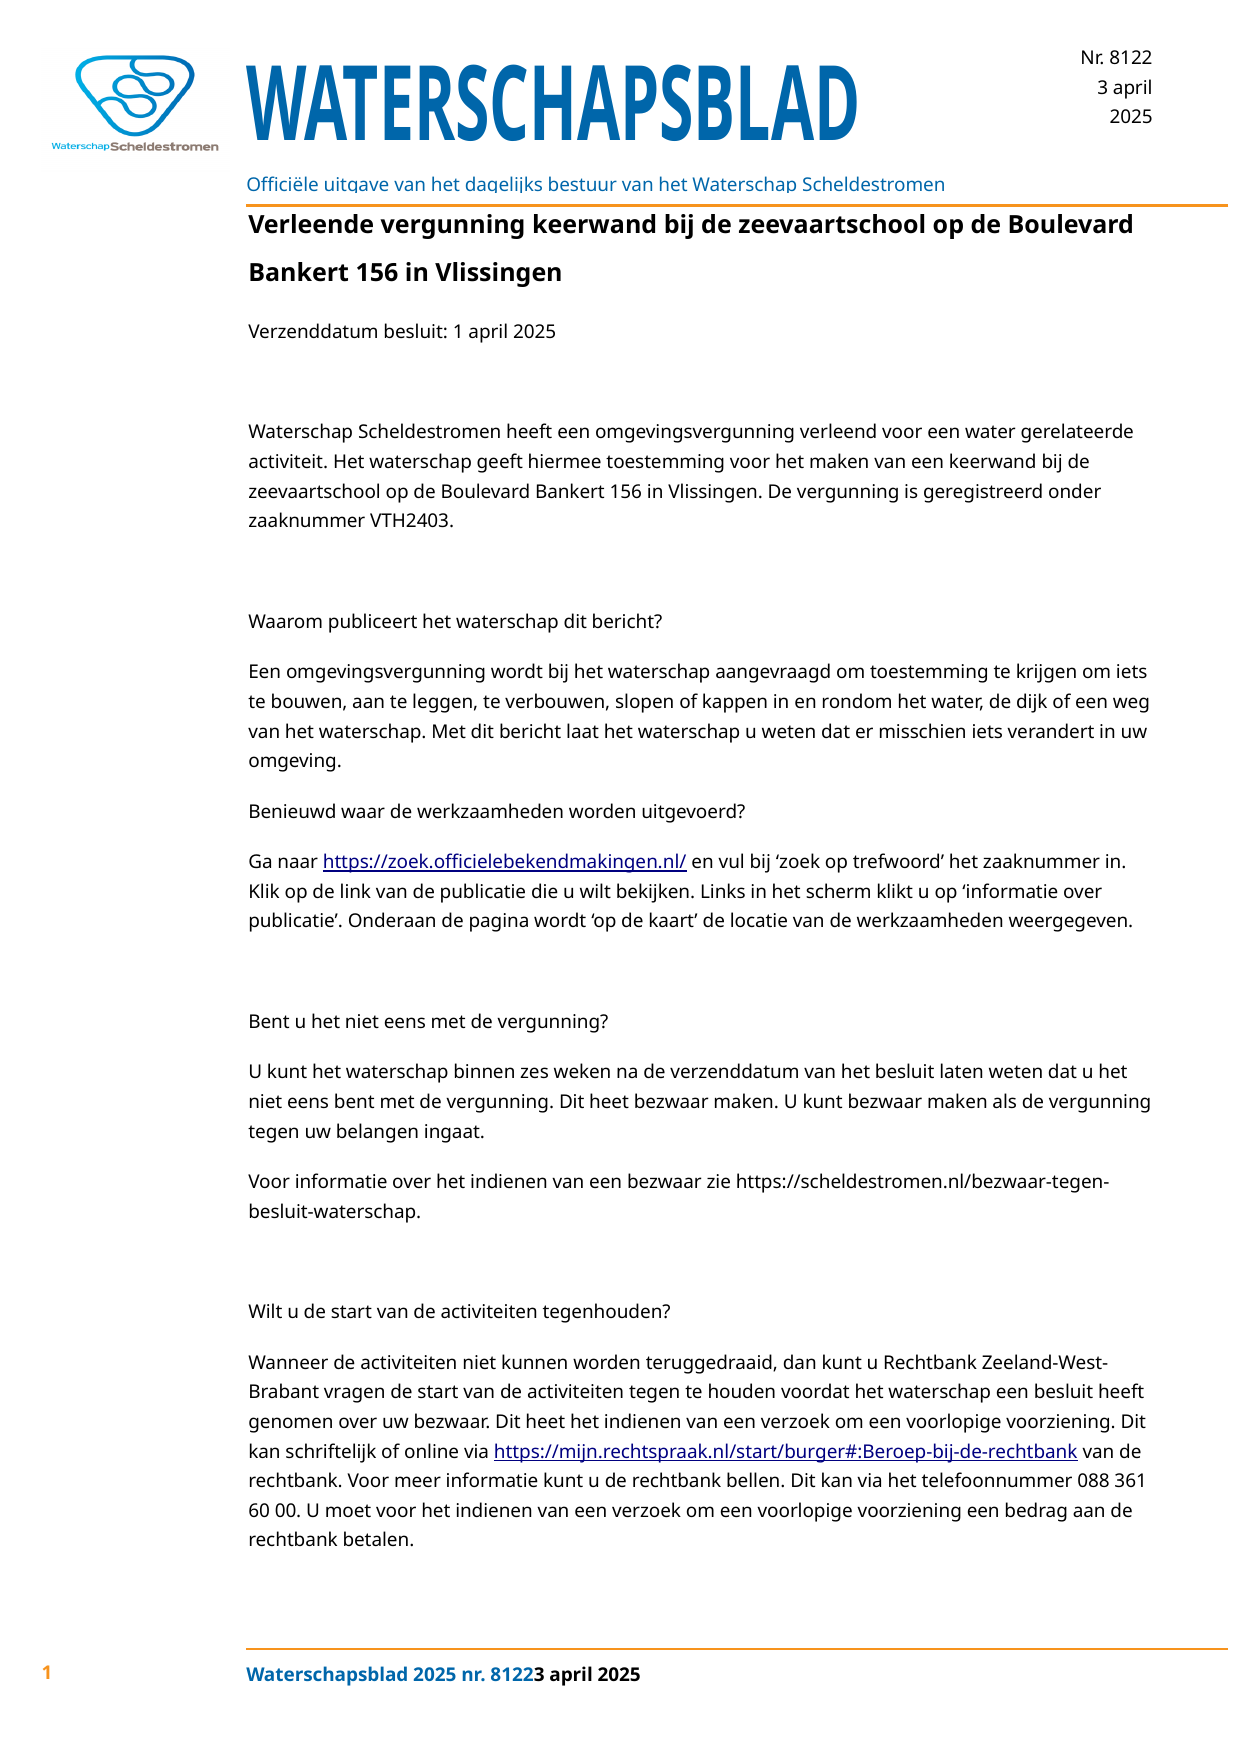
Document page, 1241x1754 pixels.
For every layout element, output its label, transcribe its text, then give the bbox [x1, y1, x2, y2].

text Verzenddatum besluit: 1 april 2025 [248, 318, 1152, 344]
text Een omgevingsvergunning wordt bij het waterschap aangevraagd om toestemming te krijgen om iets te bouwen, aan te leggen, te verbouwen, slopen of kappen in en rondom het water, de dijk of een weg van het waterschap. Met dit bericht laat het waterschap u weten dat er misschien iets verandert in uw omgeving. [248, 659, 1152, 773]
text Wilt u de start van de activiteiten tegenhouden? [248, 1299, 1152, 1324]
text Wanneer de activiteiten niet kunnen worden teruggedraaid, dan kunt u Rechtbank Zeeland-West-Brabant vragen de start van de activiteiten tegen te houden voordat het waterschap een besluit heeft genomen over uw bezwaar. Dit heet het indienen van een verzoek om een voorlopige voorziening. Dit kan schriftelijk of online via https://mijn.rechtspraak.nl/start/burger#:Beroep-bij-de-rechtbank van de rechtbank. Voor meer informatie kunt u de rechtbank bellen. Dit kan via het telefoonnummer 088 361 60 00. U moet voor het indienen van een verzoek om een voorlopige voorziening een bedrag aan de rechtbank betalen. [248, 1349, 1152, 1552]
text U kunt het waterschap binnen zes weken na de verzenddatum van het besluit laten weten dat u het niet eens bent met de vergunning. Dit heet bezwaar maken. U kunt bezwaar maken als de vergunning tegen uw belangen ingaat. [248, 1059, 1152, 1144]
text Waterschap Scheldestromen heeft een omgevingsvergunning verleend voor een water gerelateerde activiteit. Het waterschap geeft hiermee toestemming voor het maken van een keerwand bij de zeevaartschool op de Boulevard Bankert 156 in Vlissingen. De vergunning is geregistreerd onder zaaknummer VTH2403. [248, 419, 1152, 533]
text Voor informatie over het indienen van een bezwaar zie https://scheldestromen.nl/bezwaar-tegen-besluit-waterschap. [248, 1168, 1152, 1224]
text Verleende vergunning keerwand bij de zeevaartschool op de Boulevard Bankert 156 in Vlissingen [248, 207, 1152, 288]
text Waarom publiceert het waterschap dit bericht? [248, 608, 1152, 634]
text Ga naar https://zoek.officielebekendmakingen.nl/ en vul bij ‘zoek op trefwoord’ het zaaknummer in. Klik op de link van de publicatie die u wilt bekijken. Links in het scherm klikt u op ‘informatie over publicatie’. Onderaan de pagina wordt ‘op de kaart’ de locatie van de werkzaamheden weergegeven. [248, 848, 1152, 933]
text Bent u het niet eens met de vergunning? [248, 1008, 1152, 1034]
picture [41, 47, 231, 172]
text Benieuwd waar de werkzaamheden worden uitgevoerd? [248, 798, 1152, 824]
